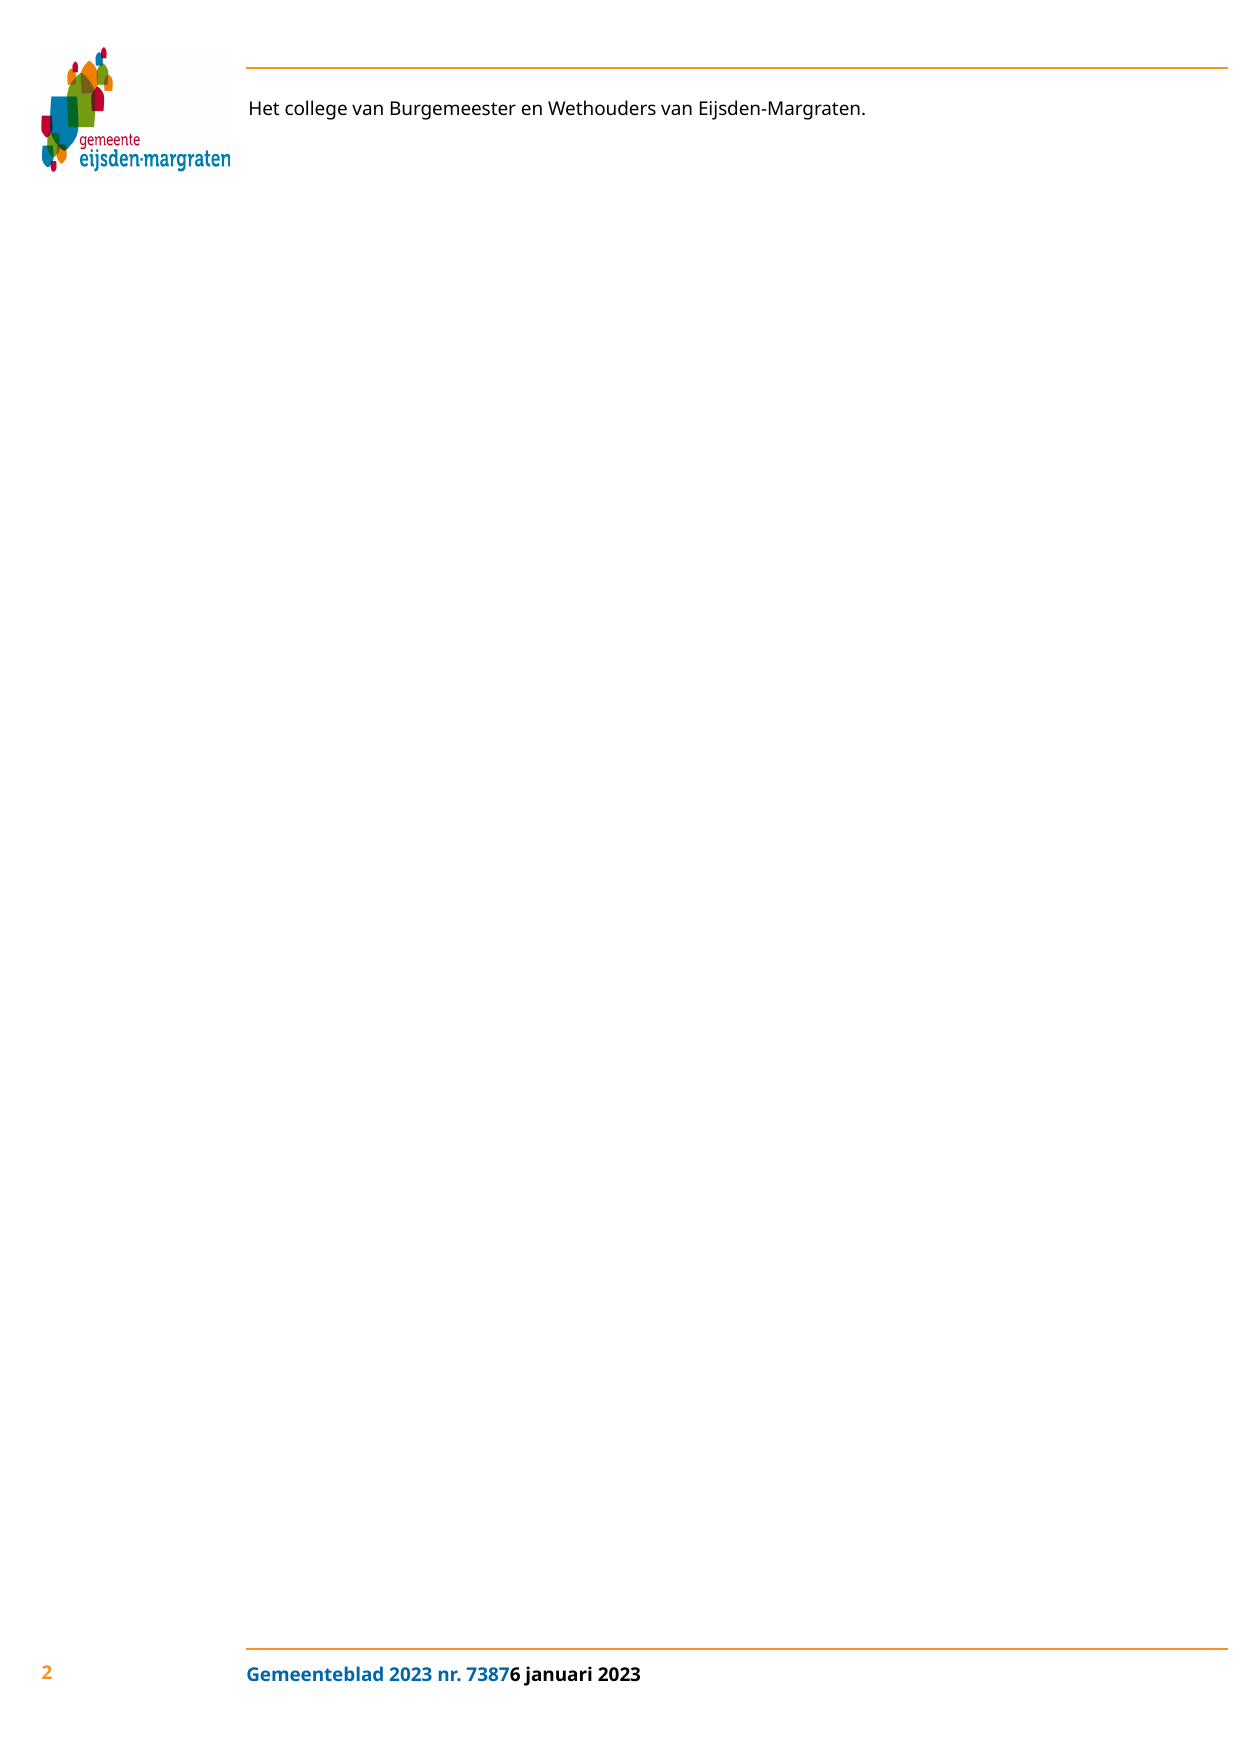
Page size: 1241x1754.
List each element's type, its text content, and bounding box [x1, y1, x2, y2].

text Het college van Burgemeester en Wethouders van Eijsden-Margraten. [248, 95, 1152, 121]
picture [41, 47, 231, 172]
